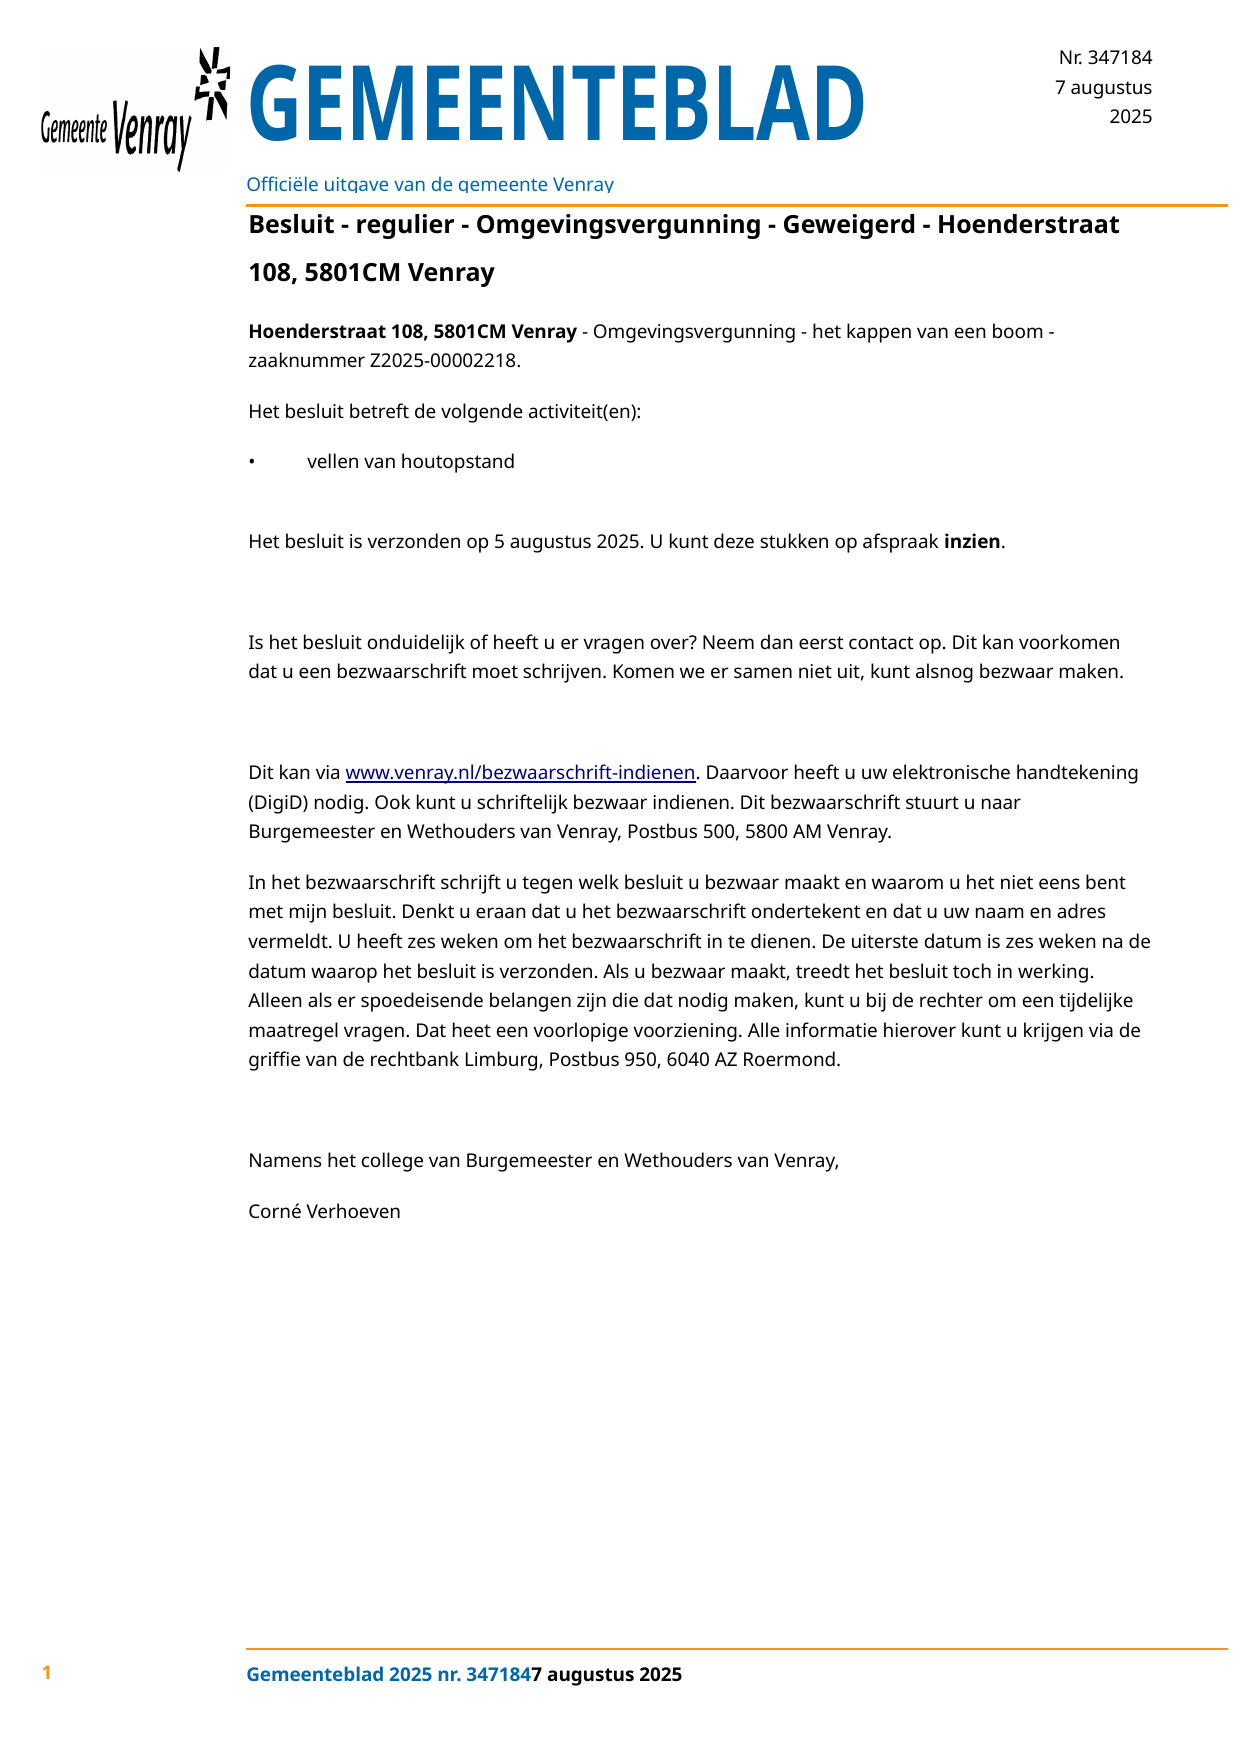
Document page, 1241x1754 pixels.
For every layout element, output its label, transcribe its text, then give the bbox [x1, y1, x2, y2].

text Besluit - regulier - Omgevingsvergunning - Geweigerd - Hoenderstraat 108, 5801CM Venray [248, 207, 1152, 288]
text Corné Verhoeven [248, 1198, 1152, 1224]
text Dit kan via www.venray.nl/bezwaarschrift-indienen. Daarvoor heeft u uw elektronische handtekening (DigiD) nodig. Ook kunt u schriftelijk bezwaar indienen. Dit bezwaarschrift stuurt u naar Burgemeester en Wethouders van Venray, Postbus 500, 5800 AM Venray. [248, 759, 1152, 844]
text Het besluit is verzonden op 5 augustus 2025. U kunt deze stukken op afspraak inzien. [248, 528, 1152, 554]
text Het besluit betreft de volgende activiteit(en): [248, 398, 1152, 424]
text Namens het college van Burgemeester en Wethouders van Venray, [248, 1147, 1152, 1173]
picture [41, 47, 231, 172]
text Hoenderstraat 108, 5801CM Venray - Omgevingsvergunning - het kappen van een boom - zaaknummer Z2025-00002218. [248, 318, 1152, 373]
text Is het besluit onduidelijk of heeft u er vragen over? Neem dan eerst contact op. Dit kan voorkomen dat u een bezwaarschrift moet schrijven. Komen we er samen niet uit, kunt alsnog bezwaar maken. [248, 629, 1152, 684]
list vellen van houtopstand [248, 448, 1152, 474]
text In het bezwaarschrift schrijft u tegen welk besluit u bezwaar maakt en waarom u het niet eens bent met mijn besluit. Denkt u eraan dat u het bezwaarschrift ondertekent en dat u uw naam en adres vermeldt. U heeft zes weken om het bezwaarschrift in te dienen. De uiterste datum is zes weken na de datum waarop het besluit is verzonden. Als u bezwaar maakt, treedt het besluit toch in werking. Alleen als er spoedeisende belangen zijn die dat nodig maken, kunt u bij de rechter om een tijdelijke maatregel vragen. Dat heet een voorlopige voorziening. Alle informatie hierover kunt u krijgen via de griffie van de rechtbank Limburg, Postbus 950, 6040 AZ Roermond. [248, 869, 1152, 1072]
